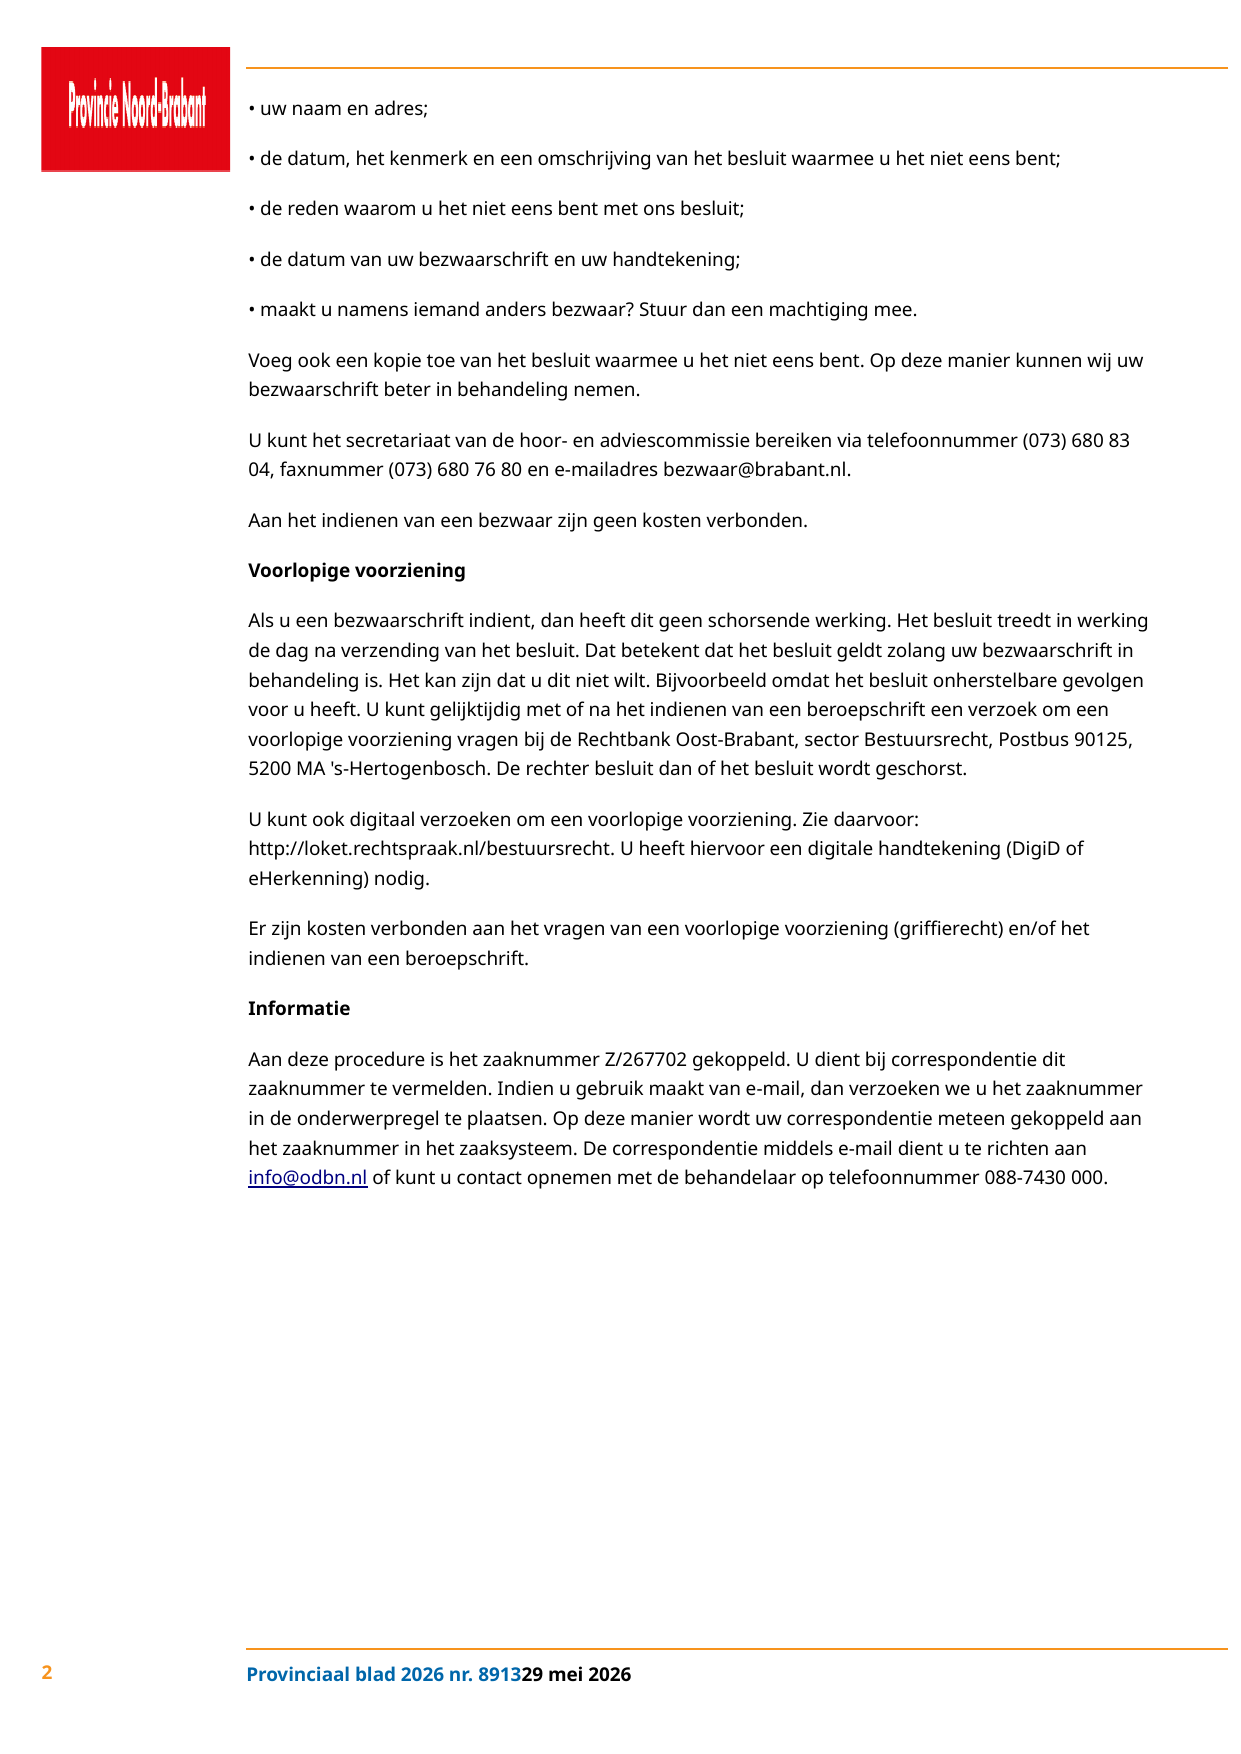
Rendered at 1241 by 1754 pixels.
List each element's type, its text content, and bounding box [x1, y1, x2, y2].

text Aan het indienen van een bezwaar zijn geen kosten verbonden. [248, 507, 1152, 533]
text Er zijn kosten verbonden aan het vragen van een voorlopige voorziening (griffierecht) en/of het indienen van een beroepschrift. [248, 916, 1152, 971]
text U kunt het secretariaat van de hoor- en adviescommissie bereiken via telefoonnummer (073) 680 83 04, faxnummer (073) 680 76 80 en e-mailadres bezwaar@brabant.nl. [248, 427, 1152, 482]
text • maakt u namens iemand anders bezwaar? Stuur dan een machtiging mee. [248, 296, 1152, 322]
text • de datum, het kenmerk en een omschrijving van het besluit waarmee u het niet eens bent; [248, 145, 1152, 171]
text • de datum van uw bezwaarschrift en uw handtekening; [248, 246, 1152, 272]
text • de reden waarom u het niet eens bent met ons besluit; [248, 196, 1152, 221]
text Informatie [248, 996, 1152, 1021]
text • uw naam en adres; [248, 95, 1152, 121]
text U kunt ook digitaal verzoeken om een voorlopige voorziening. Zie daarvoor: http://loket.rechtspraak.nl/bestuursrecht. U heeft hiervoor een digitale handtekening (DigiD of eHerkenning) nodig. [248, 806, 1152, 891]
text Als u een bezwaarschrift indient, dan heeft dit geen schorsende werking. Het besluit treedt in werking de dag na verzending van het besluit. Dat betekent dat het besluit geldt zolang uw bezwaarschrift in behandeling is. Het kan zijn dat u dit niet wilt. Bijvoorbeeld omdat het besluit onherstelbare gevolgen voor u heeft. U kunt gelijktijdig met of na het indienen van een beroepschrift een verzoek om een voorlopige voorziening vragen bij de Rechtbank Oost-Brabant, sector Bestuursrecht, Postbus 90125, 5200 MA 's‑Hertogenbosch. De rechter besluit dan of het besluit wordt geschorst. [248, 608, 1152, 781]
text Voeg ook een kopie toe van het besluit waarmee u het niet eens bent. Op deze manier kunnen wij uw bezwaarschrift beter in behandeling nemen. [248, 347, 1152, 402]
text Aan deze procedure is het zaaknummer Z/267702 gekoppeld. U dient bij correspondentie dit zaaknummer te vermelden. Indien u gebruik maakt van e-mail, dan verzoeken we u het zaaknummer in de onderwerpregel te plaatsen. Op deze manier wordt uw correspondentie meteen gekoppeld aan het zaaknummer in het zaaksysteem. De correspondentie middels e-mail dient u te richten aan info@odbn.nl of kunt u contact opnemen met de behandelaar op telefoonnummer 088-7430 000. [248, 1046, 1152, 1190]
text Voorlopige voorziening [248, 557, 1152, 583]
picture [41, 47, 231, 172]
